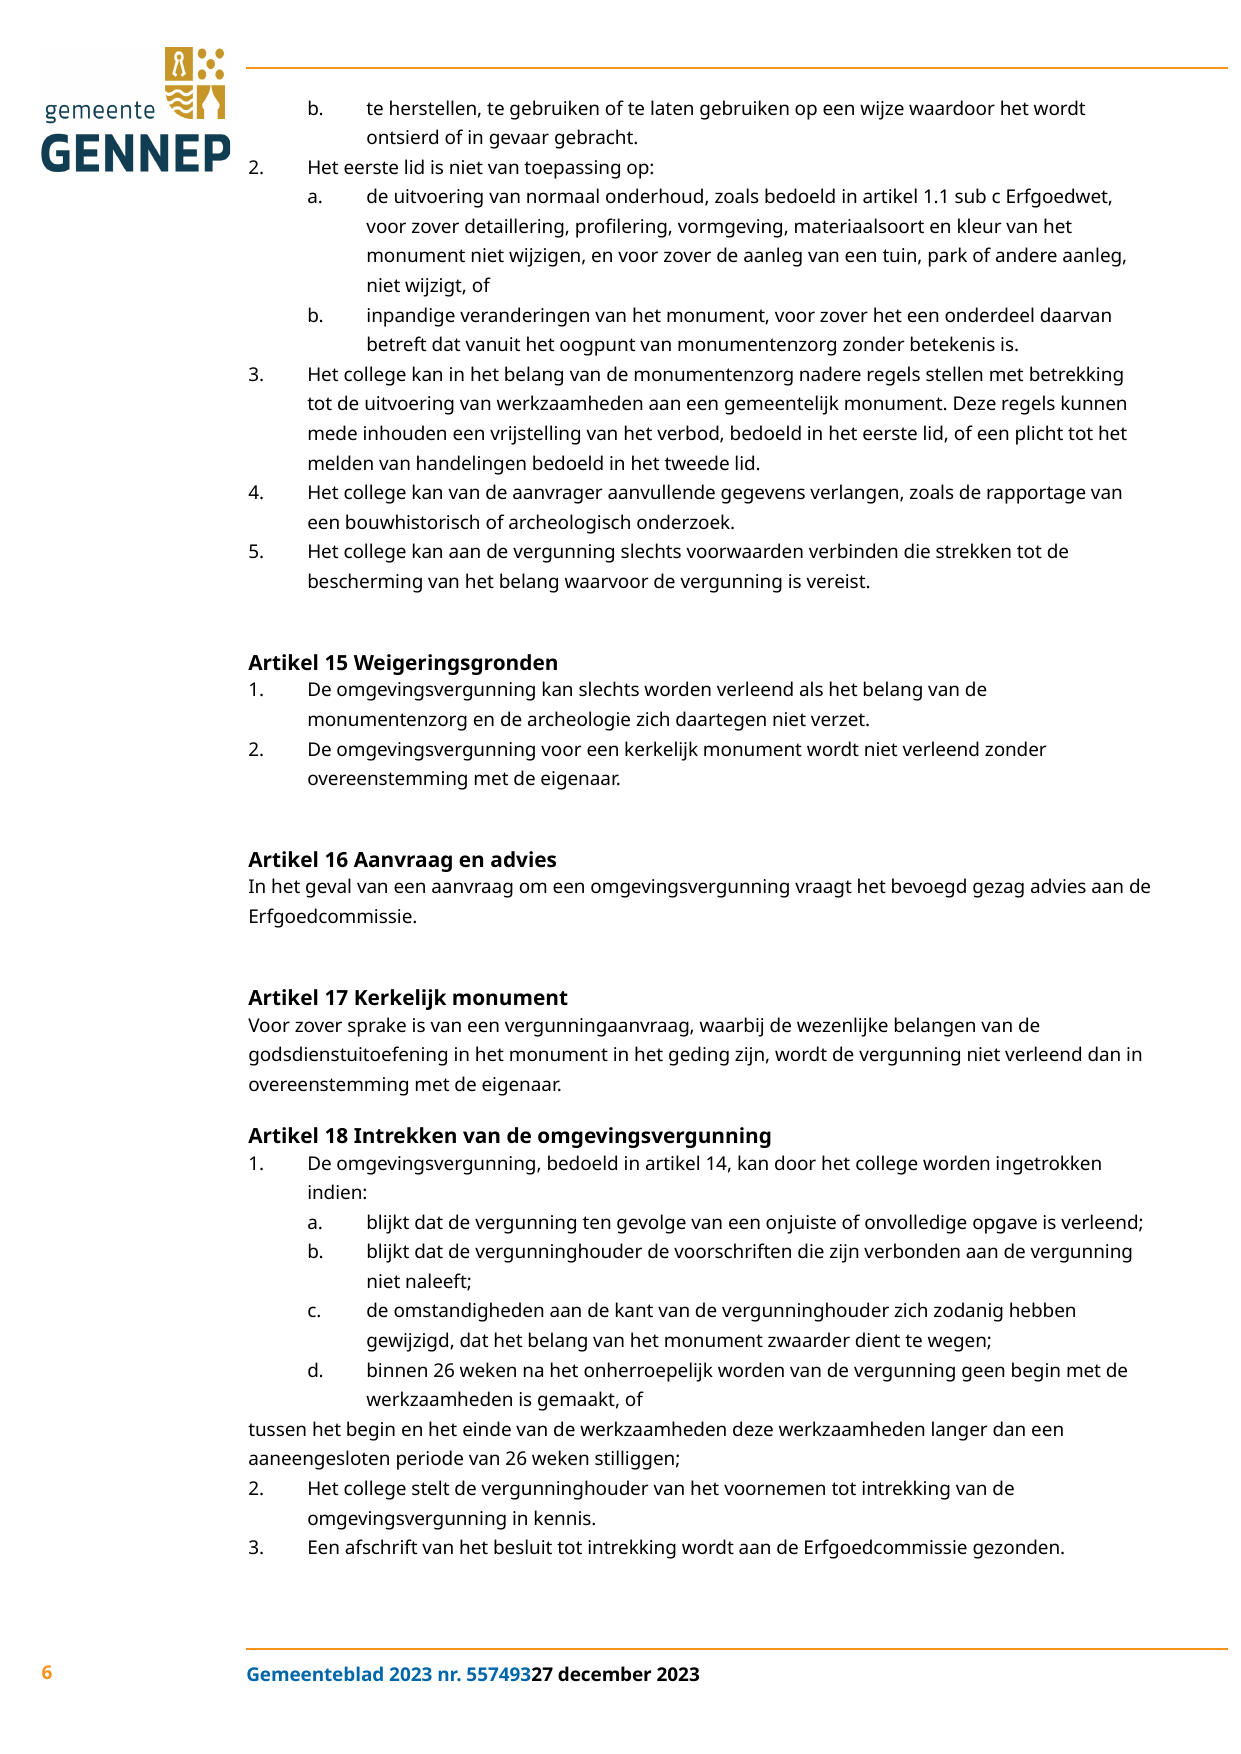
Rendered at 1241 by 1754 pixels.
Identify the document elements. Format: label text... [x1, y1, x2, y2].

list Het eerste lid is niet van toepassing op: [248, 154, 1152, 180]
list blijkt dat de vergunning ten gevolge van een onjuiste of onvolledige opgave is verleend; [307, 1209, 1152, 1235]
text Artikel 17 Kerkelijk monument [248, 983, 1152, 1012]
list binnen 26 weken na het onherroepelijk worden van de vergunning geen begin met de werkzaamheden is gemaakt, of [307, 1357, 1152, 1412]
list blijkt dat de vergunninghouder de voorschriften die zijn verbonden aan de vergunning niet naleeft; [307, 1238, 1152, 1294]
list Het college stelt de vergunninghouder van het voornemen tot intrekking van de omgevingsvergunning in kennis. [248, 1475, 1152, 1531]
text tussen het begin en het einde van de werkzaamheden deze werkzaamheden langer dan een aaneengesloten periode van 26 weken stilliggen; [248, 1416, 1152, 1471]
list Het college kan aan de vergunning slechts voorwaarden verbinden die strekken tot de bescherming van het belang waarvoor de vergunning is vereist. [248, 538, 1152, 594]
list Het college kan van de aanvrager aanvullende gegevens verlangen, zoals de rapportage van een bouwhistorisch of archeologisch onderzoek. [248, 479, 1152, 535]
list de uitvoering van normaal onderhoud, zoals bedoeld in artikel 1.1 sub c Erfgoedwet, voor zover detaillering, profilering, vormgeving, materiaalsoort en kleur van het monument niet wijzigen, en voor zover de aanleg van een tuin, park of andere aanleg, niet wijzigt, of [307, 183, 1152, 298]
list Een afschrift van het besluit tot intrekking wordt aan de Erfgoedcommissie gezonden. [248, 1534, 1152, 1560]
list De omgevingsvergunning, bedoeld in artikel 14, kan door het college worden ingetrokken indien: [248, 1150, 1152, 1205]
list te herstellen, te gebruiken of te laten gebruiken op een wijze waardoor het wordt ontsierd of in gevaar gebracht. [307, 95, 1152, 150]
list de omstandigheden aan de kant van de vergunninghouder zich zodanig hebben gewijzigd, dat het belang van het monument zwaarder dient te wegen; [307, 1298, 1152, 1353]
picture [41, 47, 231, 172]
text Voor zover sprake is van een vergunningaanvraag, waarbij de wezenlijke belangen van de godsdienstuitoefening in het monument in het geding zijn, wordt de vergunning niet verleend dan in overeenstemming met de eigenaar. [248, 1012, 1152, 1097]
list De omgevingsvergunning voor een kerkelijk monument wordt niet verleend zonder overeenstemming met de eigenaar. [248, 736, 1152, 791]
text Artikel 15 Weigeringsgronden [248, 648, 1152, 677]
text Artikel 16 Aanvraag en advies [248, 845, 1152, 874]
text Artikel 18 Intrekken van de omgevingsvergunning [248, 1121, 1152, 1150]
list inpandige veranderingen van het monument, voor zover het een onderdeel daarvan betreft dat vanuit het oogpunt van monumentenzorg zonder betekenis is. [307, 302, 1152, 357]
list Het college kan in het belang van de monumentenzorg nadere regels stellen met betrekking tot de uitvoering van werkzaamheden aan een gemeentelijk monument. Deze regels kunnen mede inhouden een vrijstelling van het verbod, bedoeld in het eerste lid, of een plicht tot het melden van handelingen bedoeld in het tweede lid. [248, 361, 1152, 476]
text In het geval van een aanvraag om een omgevingsvergunning vraagt het bevoegd gezag advies aan de Erfgoedcommissie. [248, 874, 1152, 929]
list De omgevingsvergunning kan slechts worden verleend als het belang van de monumentenzorg en de archeologie zich daartegen niet verzet. [248, 677, 1152, 732]
